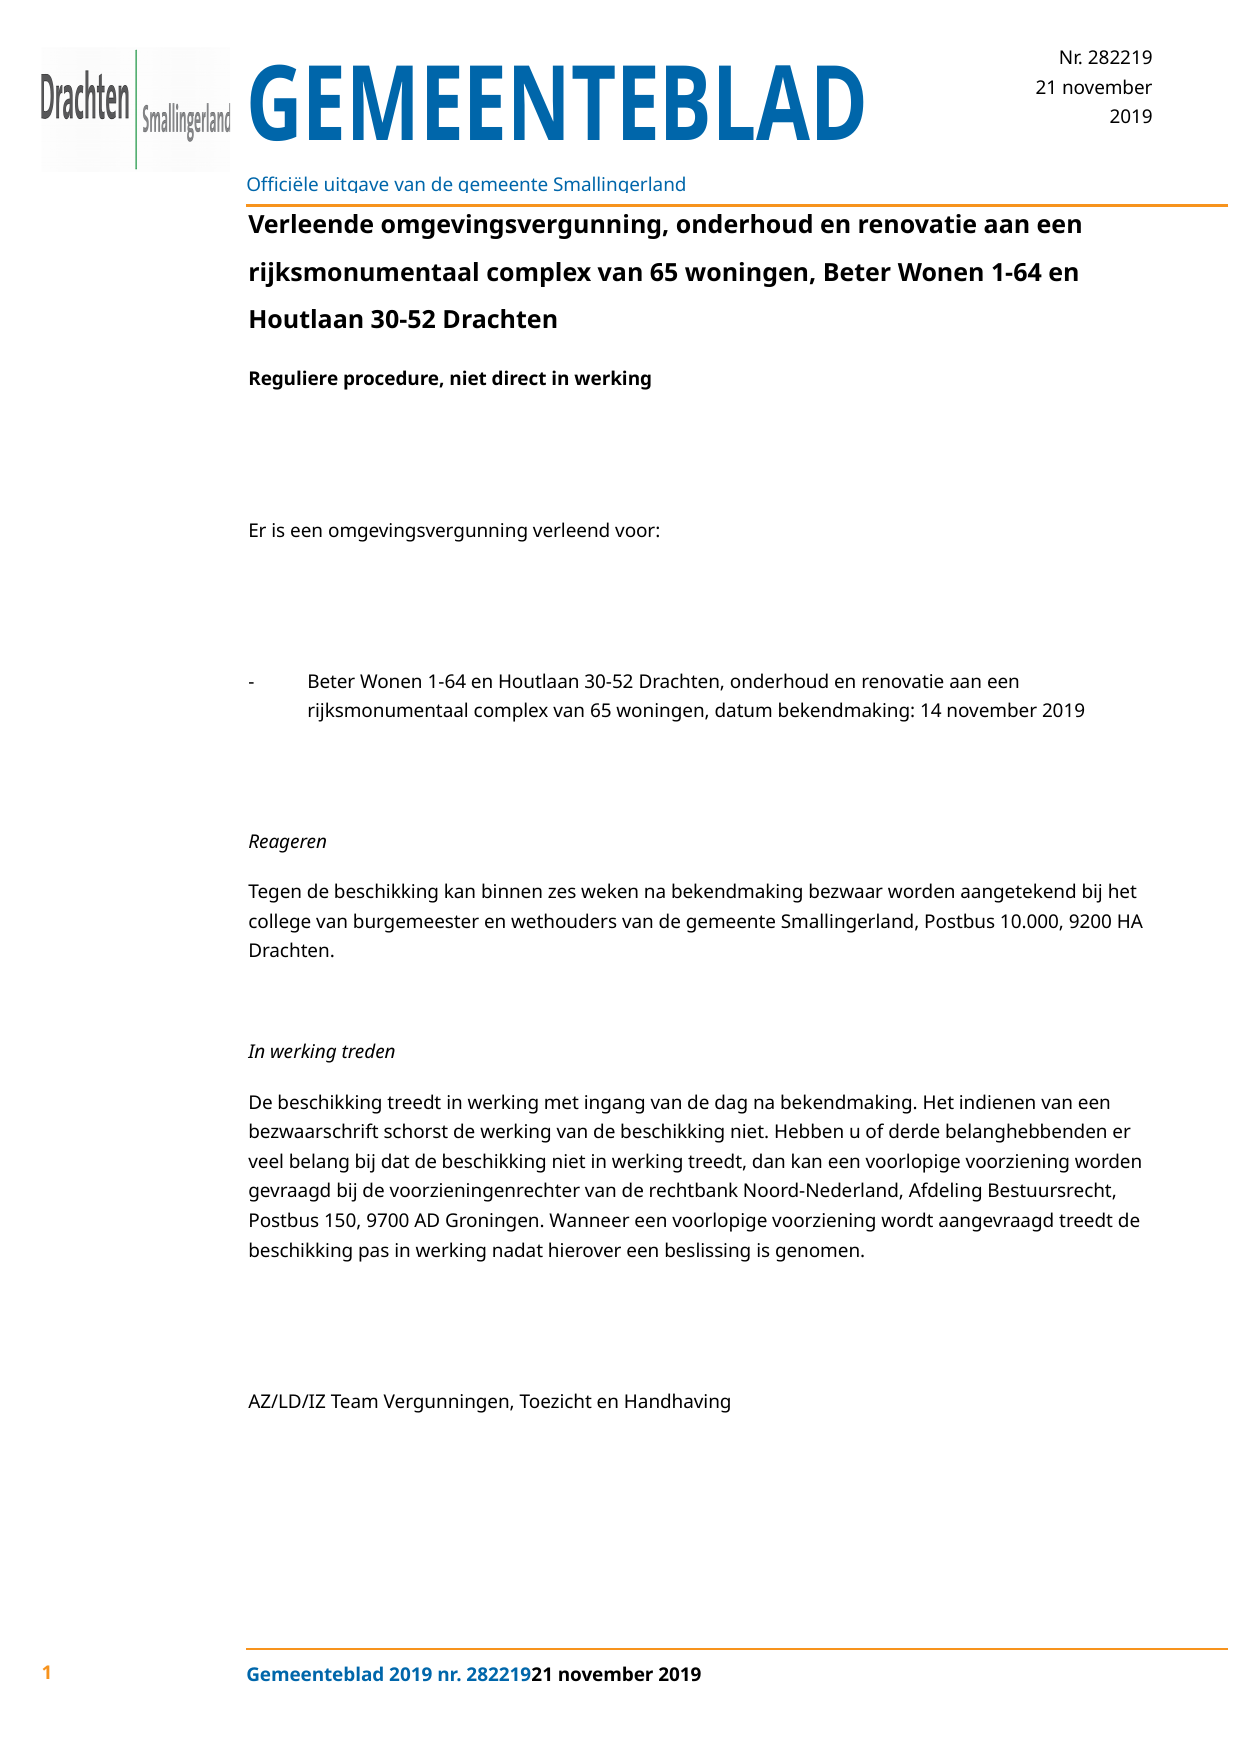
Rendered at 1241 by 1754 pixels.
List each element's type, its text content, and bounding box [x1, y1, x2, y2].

text Reguliere procedure, niet direct in werking [248, 366, 1152, 391]
text In werking treden [248, 1038, 1152, 1064]
picture [41, 47, 231, 172]
text Er is een omgevingsvergunning verleend voor: [248, 517, 1152, 542]
list Beter Wonen 1-64 en Houtlaan 30-52 Drachten, onderhoud en renovatie aan een rijksmonumentaal complex van 65 woningen, datum bekendmaking: 14 november 2019 [248, 668, 1152, 723]
text De beschikking treedt in werking met ingang van de dag na bekendmaking. Het indienen van een bezwaarschrift schorst de werking van de beschikking niet. Hebben u of derde belanghebbenden er veel belang bij dat de beschikking niet in werking treedt, dan kan een voorlopige voorziening worden gevraagd bij de voorzieningenrechter van de rechtbank Noord-Nederland, Afdeling Bestuursrecht, Postbus 150, 9700 AD Groningen. Wanneer een voorlopige voorziening wordt aangevraagd treedt de beschikking pas in werking nadat hierover een beslissing is genomen. [248, 1089, 1152, 1262]
text Reageren [248, 828, 1152, 854]
text Tegen de beschikking kan binnen zes weken na bekendmaking bezwaar worden aangetekend bij het college van burgemeester en wethouders van de gemeente Smallingerland, Postbus 10.000, 9200 HA Drachten. [248, 878, 1152, 963]
text Verleende omgevingsvergunning, onderhoud en renovatie aan een rijksmonumentaal complex van 65 woningen, Beter Wonen 1-64 en Houtlaan 30-52 Drachten [248, 207, 1152, 336]
text AZ/LD/IZ Team Vergunningen, Toezicht en Handhaving [248, 1388, 1152, 1414]
